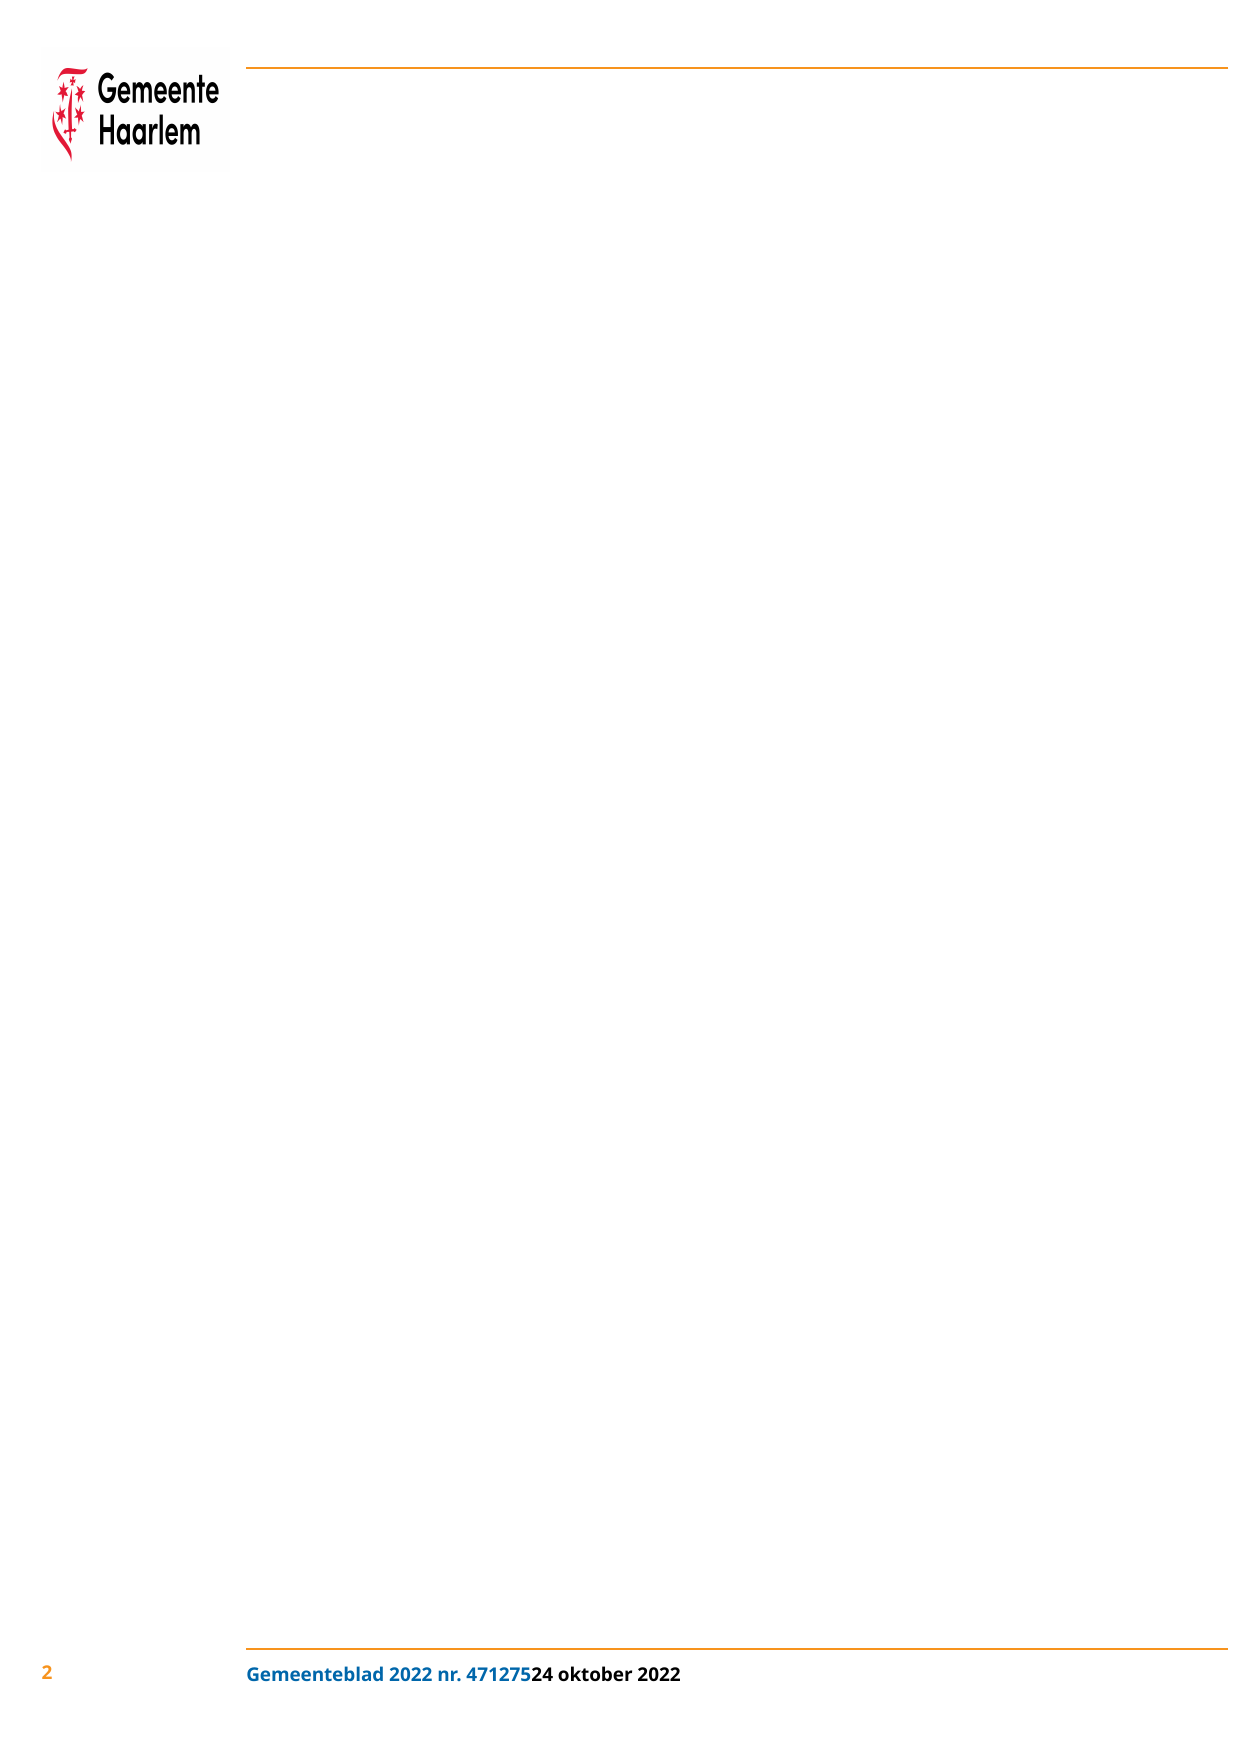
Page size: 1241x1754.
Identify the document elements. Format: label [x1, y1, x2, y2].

picture [41, 47, 231, 172]
